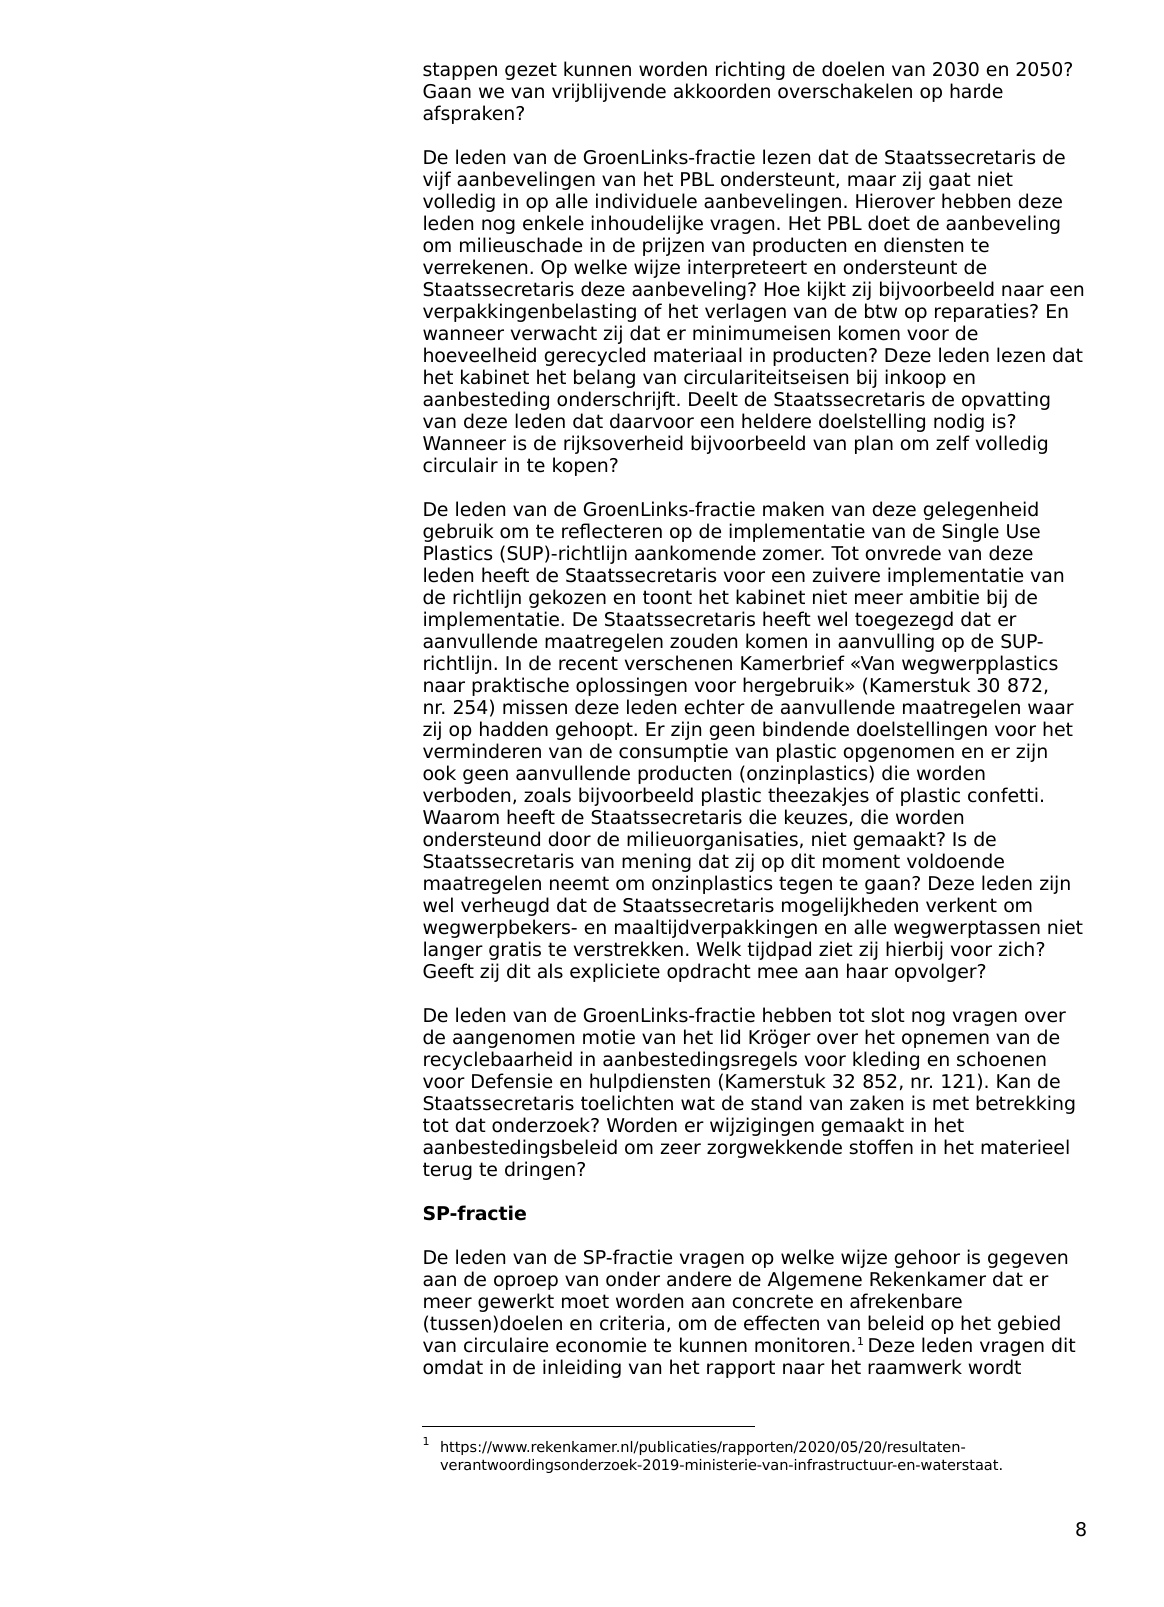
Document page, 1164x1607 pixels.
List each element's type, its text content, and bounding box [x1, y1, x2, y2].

text stappen gezet kunnen worden richting de doelen van 2030 en 2050? Gaan we van vrijblijvende akkoorden overschakelen op harde afspraken? [422, 59, 1087, 125]
text De leden van de GroenLinks-fractie lezen dat de Staatssecretaris de vijf aanbevelingen van het PBL ondersteunt, maar zij gaat niet volledig in op alle individuele aanbevelingen. Hierover hebben deze leden nog enkele inhoudelijke vragen. Het PBL doet de aanbeveling om milieuschade in de prijzen van producten en diensten te verrekenen. Op welke wijze interpreteert en ondersteunt de Staatssecretaris deze aanbeveling? Hoe kijkt zij bijvoorbeeld naar een verpakkingenbelasting of het verlagen van de btw op reparaties? En wanneer verwacht zij dat er minimumeisen komen voor de hoeveelheid gerecycled materiaal in producten? Deze leden lezen dat het kabinet het belang van circulariteitseisen bij inkoop en aanbesteding onderschrijft. Deelt de Staatssecretaris de opvatting van deze leden dat daarvoor een heldere doelstelling nodig is? Wanneer is de rijksoverheid bijvoorbeeld van plan om zelf volledig circulair in te kopen? [422, 147, 1087, 477]
text De leden van de GroenLinks-fractie maken van deze gelegenheid gebruik om te reflecteren op de implementatie van de Single Use Plastics (SUP)-richtlijn aankomende zomer. Tot onvrede van deze leden heeft de Staatssecretaris voor een zuivere implementatie van de richtlijn gekozen en toont het kabinet niet meer ambitie bij de implementatie. De Staatssecretaris heeft wel toegezegd dat er aanvullende maatregelen zouden komen in aanvulling op de SUP-richtlijn. In de recent verschenen Kamerbrief «Van wegwerpplastics naar praktische oplossingen voor hergebruik» (Kamerstuk 30 872, nr. 254) missen deze leden echter de aanvullende maatregelen waar zij op hadden gehoopt. Er zijn geen bindende doelstellingen voor het verminderen van de consumptie van plastic opgenomen en er zijn ook geen aanvullende producten (onzinplastics) die worden verboden, zoals bijvoorbeeld plastic theezakjes of plastic confetti. Waarom heeft de Staatssecretaris die keuzes, die worden ondersteund door de milieuorganisaties, niet gemaakt? Is de Staatssecretaris van mening dat zij op dit moment voldoende maatregelen neemt om onzinplastics tegen te gaan? Deze leden zijn wel verheugd dat de Staatssecretaris mogelijkheden verkent om wegwerpbekers- en maaltijdverpakkingen en alle wegwerptassen niet langer gratis te verstrekken. Welk tijdpad ziet zij hierbij voor zich? Geeft zij dit als expliciete opdracht mee aan haar opvolger? [422, 499, 1087, 983]
text De leden van de GroenLinks-fractie hebben tot slot nog vragen over de aangenomen motie van het lid Kröger over het opnemen van de recyclebaarheid in aanbestedingsregels voor kleding en schoenen voor Defensie en hulpdiensten (Kamerstuk 32 852, nr. 121). Kan de Staatssecretaris toelichten wat de stand van zaken is met betrekking tot dat onderzoek? Worden er wijzigingen gemaakt in het aanbestedingsbeleid om zeer zorgwekkende stoffen in het materieel terug te dringen? [422, 1005, 1087, 1181]
subtitle SP-fractie [422, 1203, 1087, 1225]
text https://www.rekenkamer.nl/publicaties/rapporten/2020/05/20/resultaten-verantwoordingsonderzoek-2019-ministerie-van-infrastructuur-en-waterstaat. [422, 1435, 1087, 1474]
text De leden van de SP-fractie vragen op welke wijze gehoor is gegeven aan de oproep van onder andere de Algemene Rekenkamer dat er meer gewerkt moet worden aan concrete en afrekenbare (tussen)doelen en criteria, om de effecten van beleid op het gebied van circulaire economie te kunnen monitoren.Deze leden vragen dit omdat in de inleiding van het rapport naar het raamwerk wordt [422, 1247, 1087, 1379]
